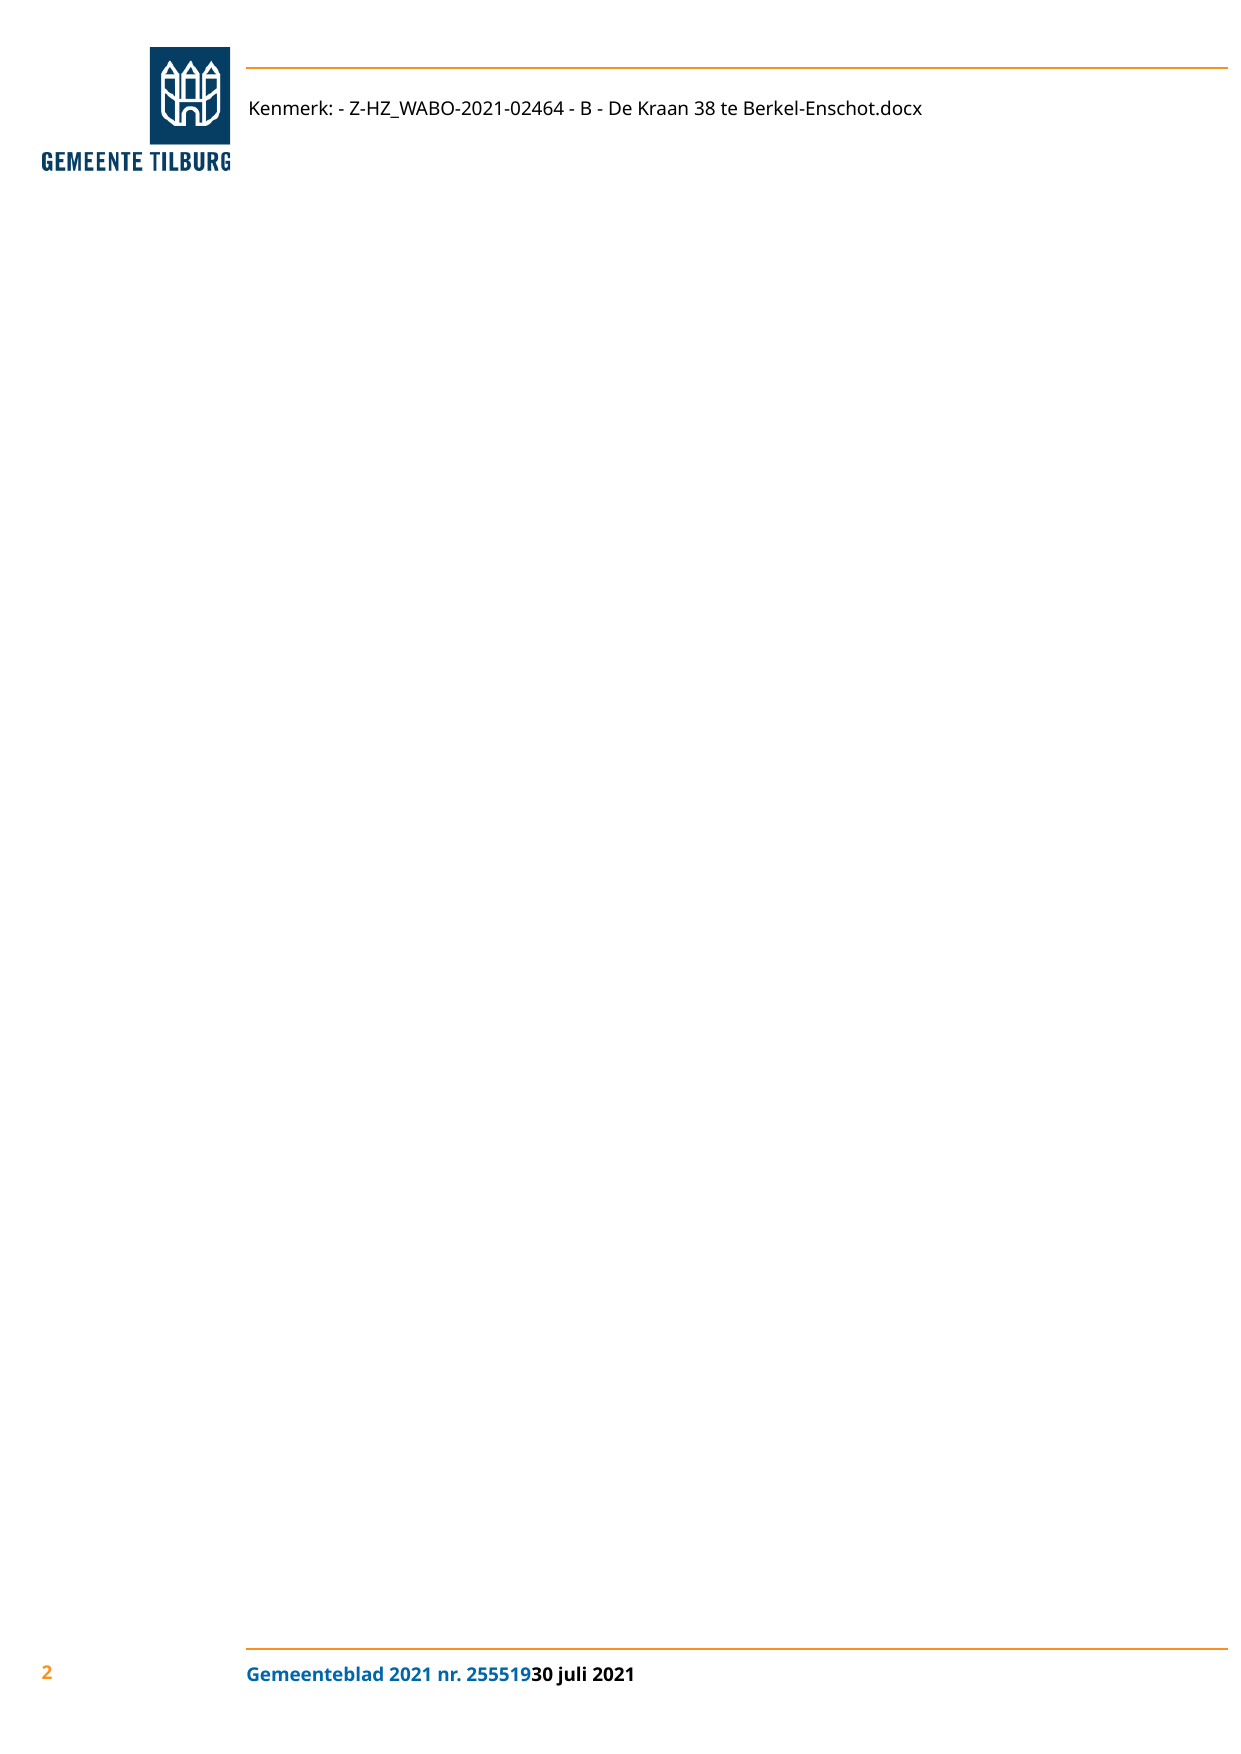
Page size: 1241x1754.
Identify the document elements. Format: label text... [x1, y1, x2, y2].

text Kenmerk: - Z-HZ_WABO-2021-02464 - B - De Kraan 38 te Berkel-Enschot.docx [248, 95, 1152, 121]
picture [41, 47, 231, 172]
